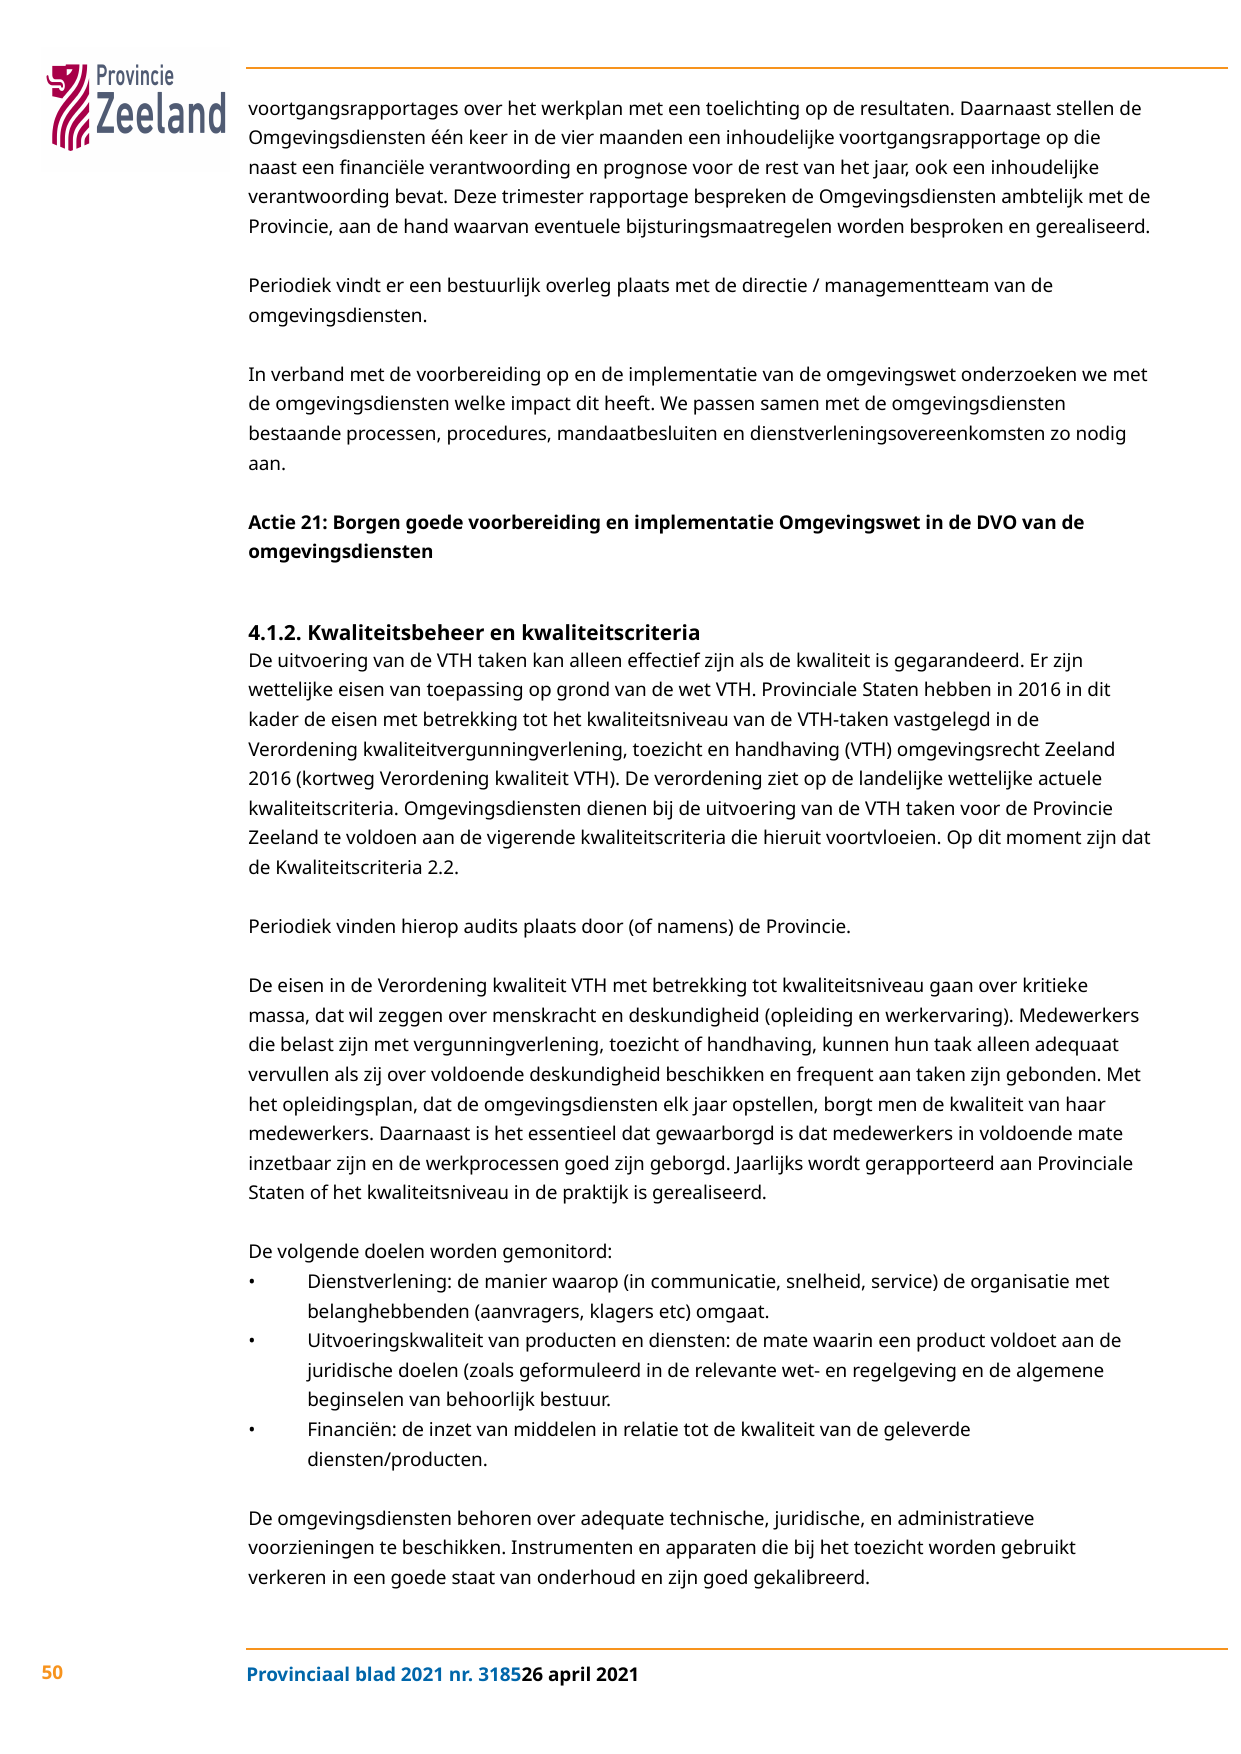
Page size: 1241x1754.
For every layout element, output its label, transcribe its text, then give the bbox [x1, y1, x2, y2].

list Financiën: de inzet van middelen in relatie tot de kwaliteit van de geleverde diensten/producten. [248, 1416, 1152, 1471]
text De omgevingsdiensten behoren over adequate technische, juridische, en administratieve voorzieningen te beschikken. Instrumenten en apparaten die bij het toezicht worden gebruikt verkeren in een goede staat van onderhoud en zijn goed gekalibreerd. [248, 1505, 1152, 1590]
text In verband met de voorbereiding op en de implementatie van de omgevingswet onderzoeken we met de omgevingsdiensten welke impact dit heeft. We passen samen met de omgevingsdiensten bestaande processen, procedures, mandaatbesluiten en dienstverleningsovereenkomsten zo nodig aan. [248, 361, 1152, 476]
text De volgende doelen worden gemonitord: [248, 1239, 1152, 1264]
text 4.1.2. Kwaliteitsbeheer en kwaliteitscriteria [248, 618, 1152, 647]
text De eisen in de Verordening kwaliteit VTH met betrekking tot kwaliteitsniveau gaan over kritieke massa, dat wil zeggen over menskracht en deskundigheid (opleiding en werkervaring). Medewerkers die belast zijn met vergunningverlening, toezicht of handhaving, kunnen hun taak alleen adequaat vervullen als zij over voldoende deskundigheid beschikken en frequent aan taken zijn gebonden. Met het opleidingsplan, dat de omgevingsdiensten elk jaar opstellen, borgt men de kwaliteit van haar medewerkers. Daarnaast is het essentieel dat gewaarborgd is dat medewerkers in voldoende mate inzetbaar zijn en de werkprocessen goed zijn geborgd. Jaarlijks wordt gerapporteerd aan Provinciale Staten of het kwaliteitsniveau in de praktijk is gerealiseerd. [248, 972, 1152, 1205]
text Periodiek vindt er een bestuurlijk overleg plaats met de directie / managementteam van de omgevingsdiensten. [248, 272, 1152, 328]
text De uitvoering van de VTH taken kan alleen effectief zijn als de kwaliteit is gegarandeerd. Er zijn wettelijke eisen van toepassing op grond van de wet VTH. Provinciale Staten hebben in 2016 in dit kader de eisen met betrekking tot het kwaliteitsniveau van de VTH-taken vastgelegd in de Verordening kwaliteitvergunningverlening, toezicht en handhaving (VTH) omgevingsrecht Zeeland 2016 (kortweg Verordening kwaliteit VTH). De verordening ziet op de landelijke wettelijke actuele kwaliteitscriteria. Omgevingsdiensten dienen bij de uitvoering van de VTH taken voor de Provincie Zeeland te voldoen aan de vigerende kwaliteitscriteria die hieruit voortvloeien. Op dit moment zijn dat de Kwaliteitscriteria 2.2. [248, 647, 1152, 880]
text voortgangsrapportages over het werkplan met een toelichting op de resultaten. Daarnaast stellen de Omgevingsdiensten één keer in de vier maanden een inhoudelijke voortgangsrapportage op die naast een financiële verantwoording en prognose voor de rest van het jaar, ook een inhoudelijke verantwoording bevat. Deze trimester rapportage bespreken de Omgevingsdiensten ambtelijk met de Provincie, aan de hand waarvan eventuele bijsturingsmaatregelen worden besproken en gerealiseerd. [248, 95, 1152, 239]
list Dienstverlening: de manier waarop (in communicatie, snelheid, service) de organisatie met belanghebbenden (aanvragers, klagers etc) omgaat. [248, 1268, 1152, 1323]
picture [41, 47, 231, 172]
text Periodiek vinden hierop audits plaats door (of namens) de Provincie. [248, 913, 1152, 939]
list Uitvoeringskwaliteit van producten en diensten: de mate waarin een product voldoet aan de juridische doelen (zoals geformuleerd in de relevante wet- en regelgeving en de algemene beginselen van behoorlijk bestuur. [248, 1327, 1152, 1412]
text Actie 21: Borgen goede voorbereiding en implementatie Omgevingswet in de DVO van de omgevingsdiensten [248, 509, 1152, 564]
